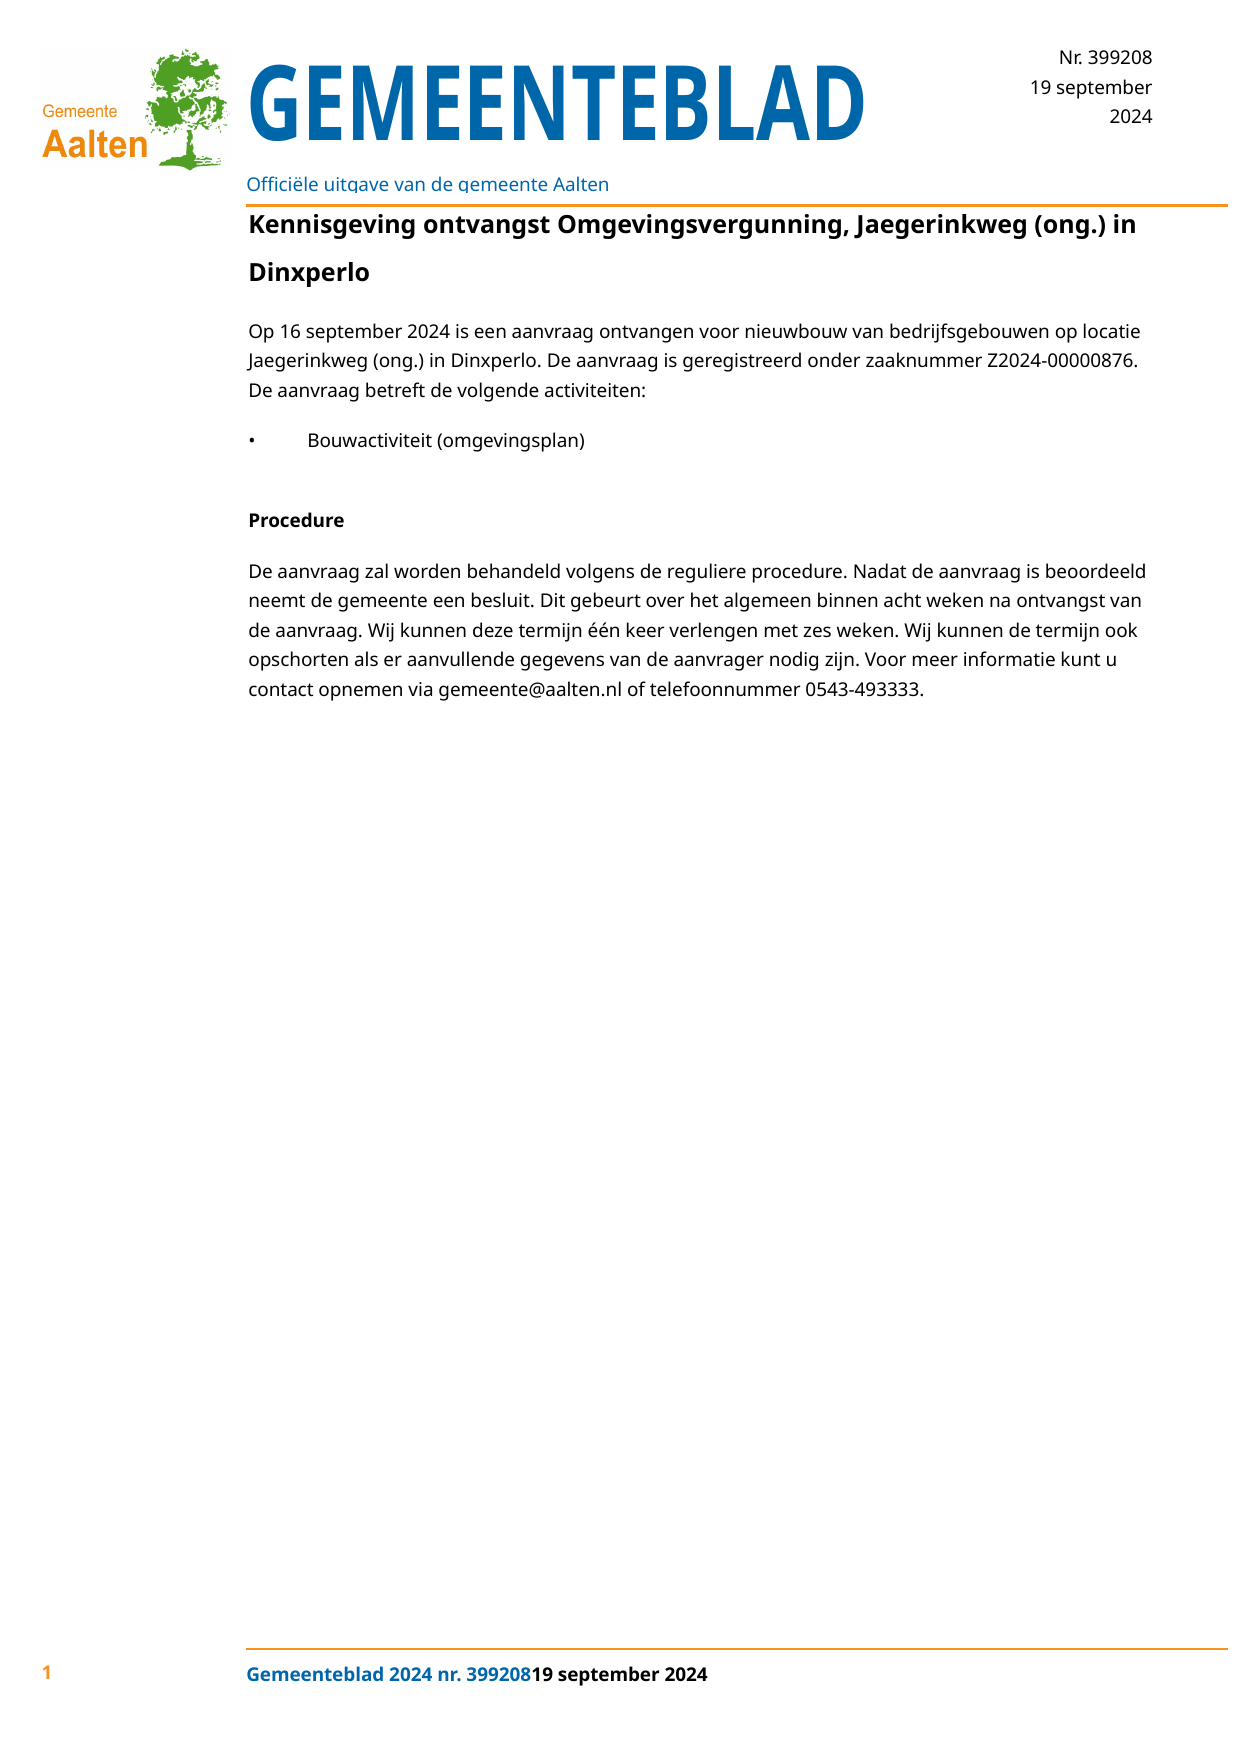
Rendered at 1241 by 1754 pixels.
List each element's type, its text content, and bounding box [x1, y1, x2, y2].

text Procedure [248, 507, 1152, 533]
list Bouwactiviteit (omgevingsplan) [248, 427, 1152, 453]
text De aanvraag zal worden behandeld volgens de reguliere procedure. Nadat de aanvraag is beoordeeld neemt de gemeente een besluit. Dit gebeurt over het algemeen binnen acht weken na ontvangst van de aanvraag. Wij kunnen deze termijn één keer verlengen met zes weken. Wij kunnen de termijn ook opschorten als er aanvullende gegevens van de aanvrager nodig zijn. Voor meer informatie kunt u contact opnemen via gemeente@aalten.nl of telefoonnummer 0543-493333. [248, 558, 1152, 702]
picture [41, 47, 231, 172]
text Kennisgeving ontvangst Omgevingsvergunning, Jaegerinkweg (ong.) in Dinxperlo [248, 207, 1152, 288]
text Op 16 september 2024 is een aanvraag ontvangen voor nieuwbouw van bedrijfsgebouwen op locatie Jaegerinkweg (ong.) in Dinxperlo. De aanvraag is geregistreerd onder zaaknummer Z2024-00000876. De aanvraag betreft de volgende activiteiten: [248, 318, 1152, 403]
